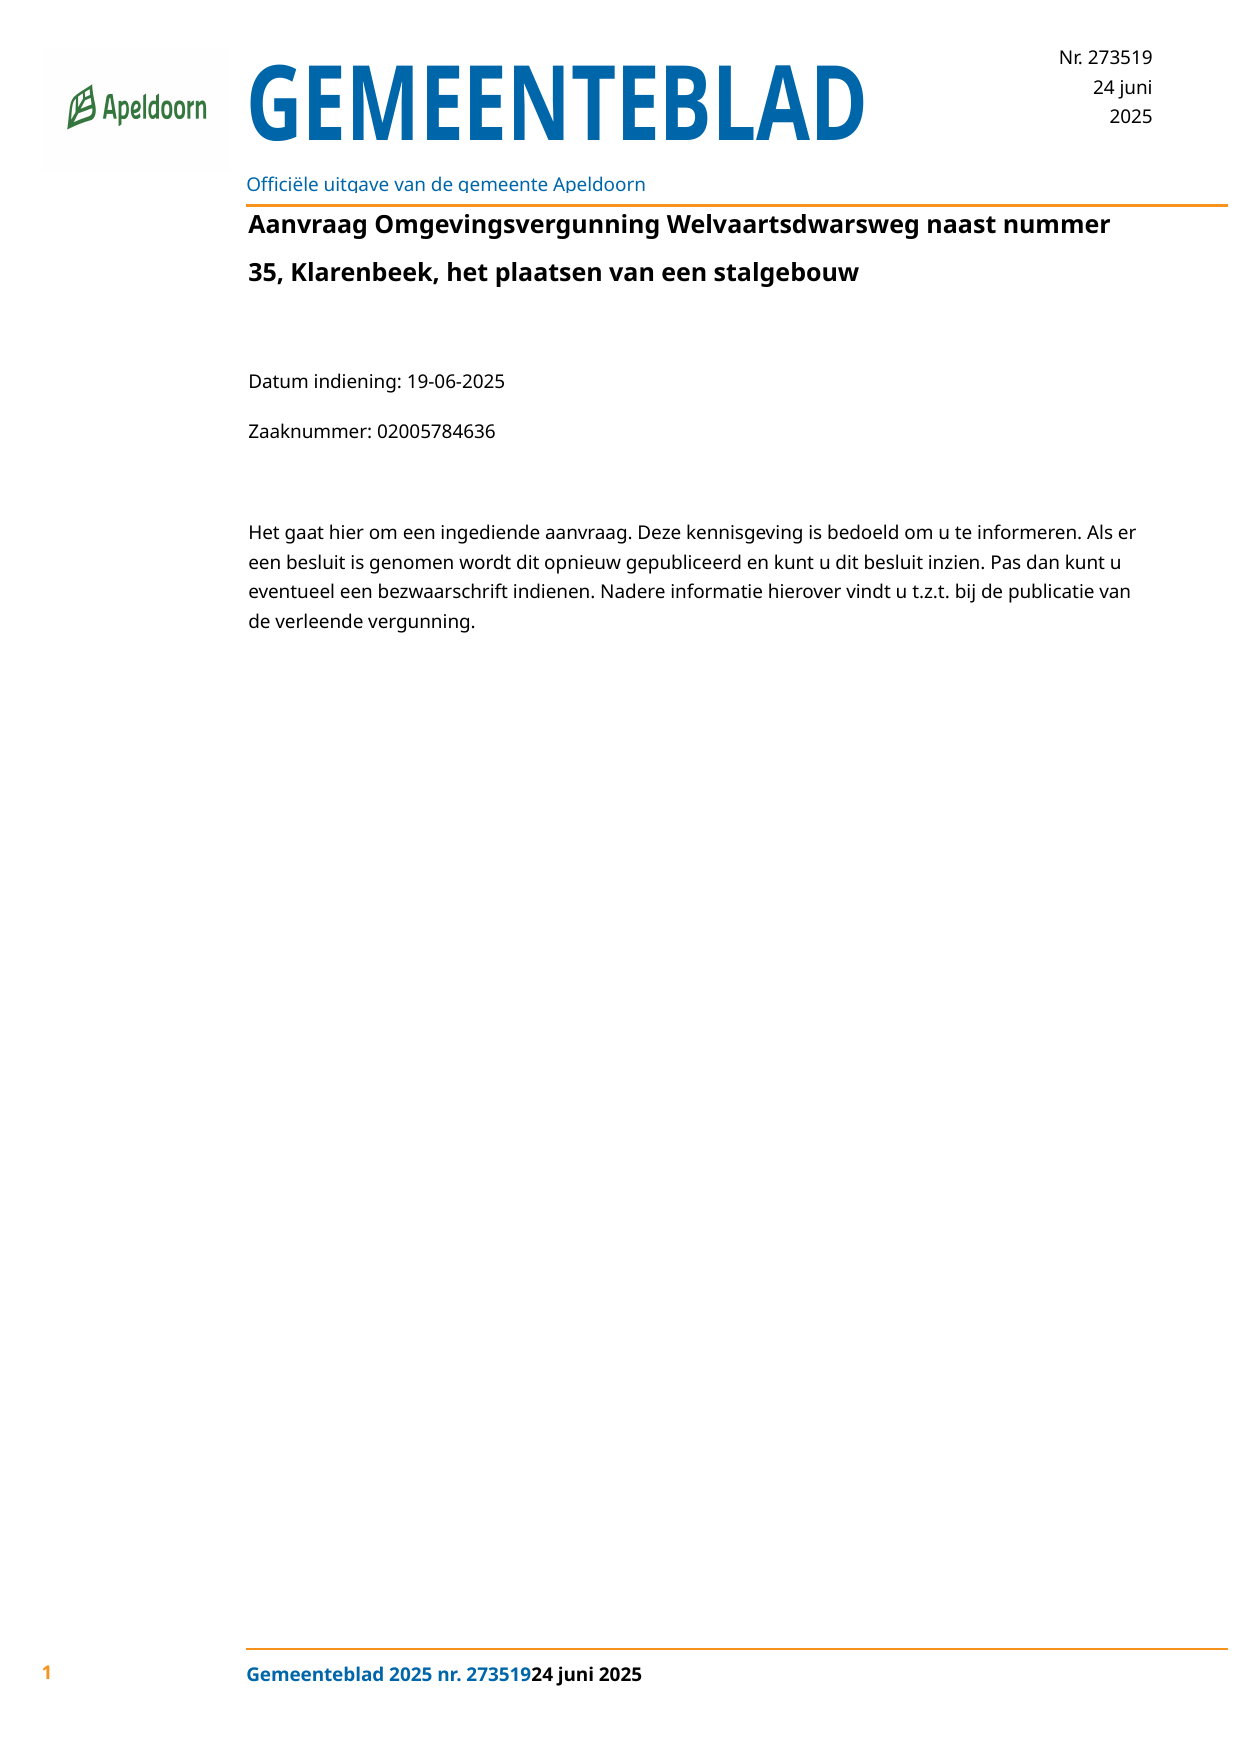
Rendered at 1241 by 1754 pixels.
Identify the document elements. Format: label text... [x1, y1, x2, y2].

text Aanvraag Omgevingsvergunning Welvaartsdwarsweg naast nummer 35, Klarenbeek, het plaatsen van een stalgebouw [248, 207, 1152, 288]
text Datum indiening: 19-06-2025 [248, 368, 1152, 394]
text Zaaknummer: 02005784636 [248, 419, 1152, 444]
picture [41, 47, 231, 172]
text Het gaat hier om een ingediende aanvraag. Deze kennisgeving is bedoeld om u te informeren. Als er een besluit is genomen wordt dit opnieuw gepubliceerd en kunt u dit besluit inzien. Pas dan kunt u eventueel een bezwaarschrift indienen. Nadere informatie hierover vindt u t.z.t. bij de publicatie van de verleende vergunning. [248, 519, 1152, 634]
